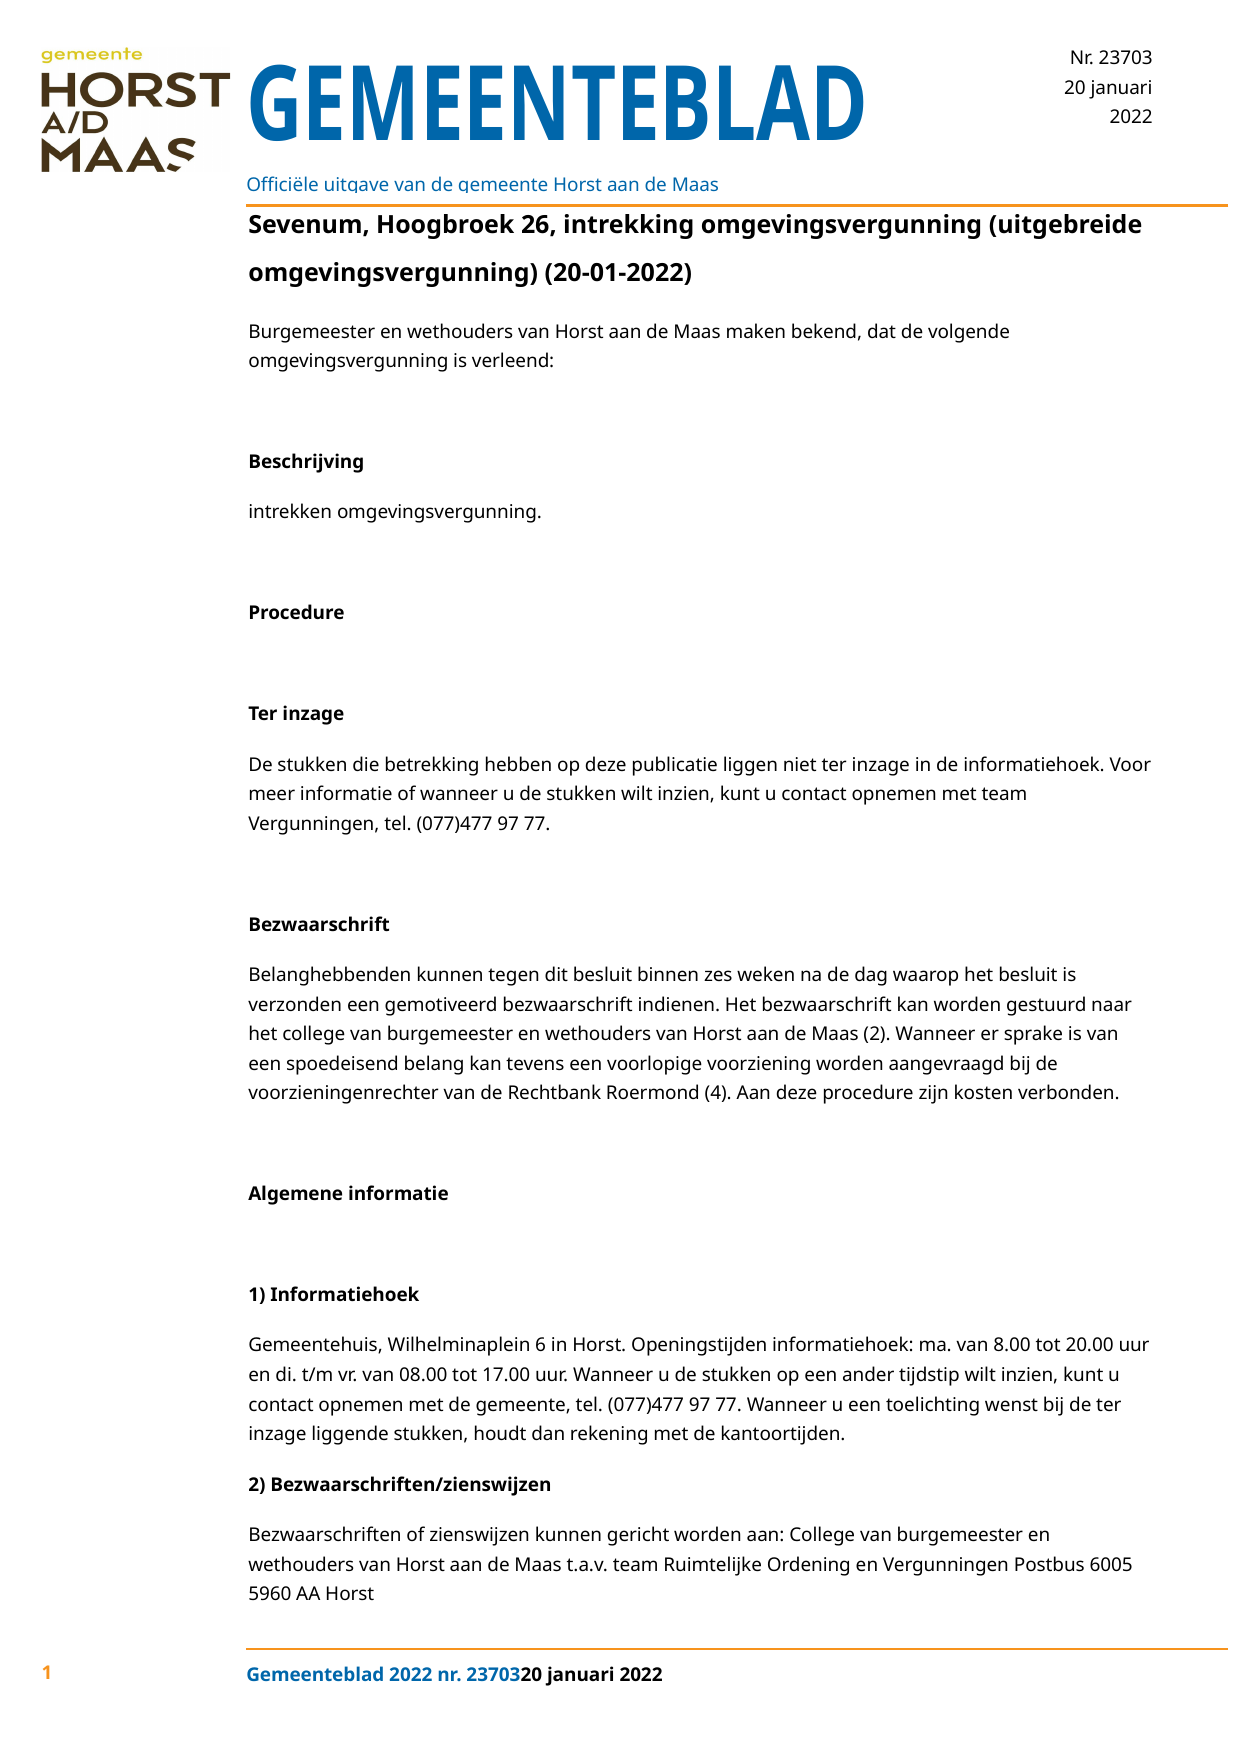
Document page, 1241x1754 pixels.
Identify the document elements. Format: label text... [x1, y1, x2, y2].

text Beschrijving [248, 448, 1152, 474]
text 2) Bezwaarschriften/zienswijzen [248, 1471, 1152, 1497]
text 1) Informatiehoek [248, 1281, 1152, 1307]
text Ter inzage [248, 700, 1152, 726]
picture [41, 47, 231, 172]
text Belanghebbenden kunnen tegen dit besluit binnen zes weken na de dag waarop het besluit is verzonden een gemotiveerd bezwaarschrift indienen. Het bezwaarschrift kan worden gestuurd naar het college van burgemeester en wethouders van Horst aan de Maas (2). Wanneer er sprake is van een spoedeisend belang kan tevens een voorlopige voorziening worden aangevraagd bij de voorzieningenrechter van de Rechtbank Roermond (4). Aan deze procedure zijn kosten verbonden. [248, 961, 1152, 1105]
text De stukken die betrekking hebben op deze publicatie liggen niet ter inzage in de informatiehoek. Voor meer informatie of wanneer u de stukken wilt inzien, kunt u contact opnemen met team Vergunningen, tel. (077)477 97 77. [248, 751, 1152, 836]
text Burgemeester en wethouders van Horst aan de Maas maken bekend, dat de volgende omgevingsvergunning is verleend: [248, 318, 1152, 373]
text Bezwaarschriften of zienswijzen kunnen gericht worden aan: College van burgemeester en wethouders van Horst aan de Maas t.a.v. team Ruimtelijke Ordening en Vergunningen Postbus 6005 5960 AA Horst [248, 1521, 1152, 1606]
text Procedure [248, 599, 1152, 625]
text Bezwaarschrift [248, 911, 1152, 937]
text Gemeentehuis, Wilhelminaplein 6 in Horst. Openingstijden informatiehoek: ma. van 8.00 tot 20.00 uur en di. t/m vr. van 08.00 tot 17.00 uur. Wanneer u de stukken op een ander tijdstip wilt inzien, kunt u contact opnemen met de gemeente, tel. (077)477 97 77. Wanneer u een toelichting wenst bij de ter inzage liggende stukken, houdt dan rekening met de kantoortijden. [248, 1332, 1152, 1446]
text Sevenum, Hoogbroek 26, intrekking omgevingsvergunning (uitgebreide omgevingsvergunning) (20-01-2022) [248, 207, 1152, 288]
text Algemene informatie [248, 1180, 1152, 1206]
text intrekken omgevingsvergunning. [248, 499, 1152, 524]
